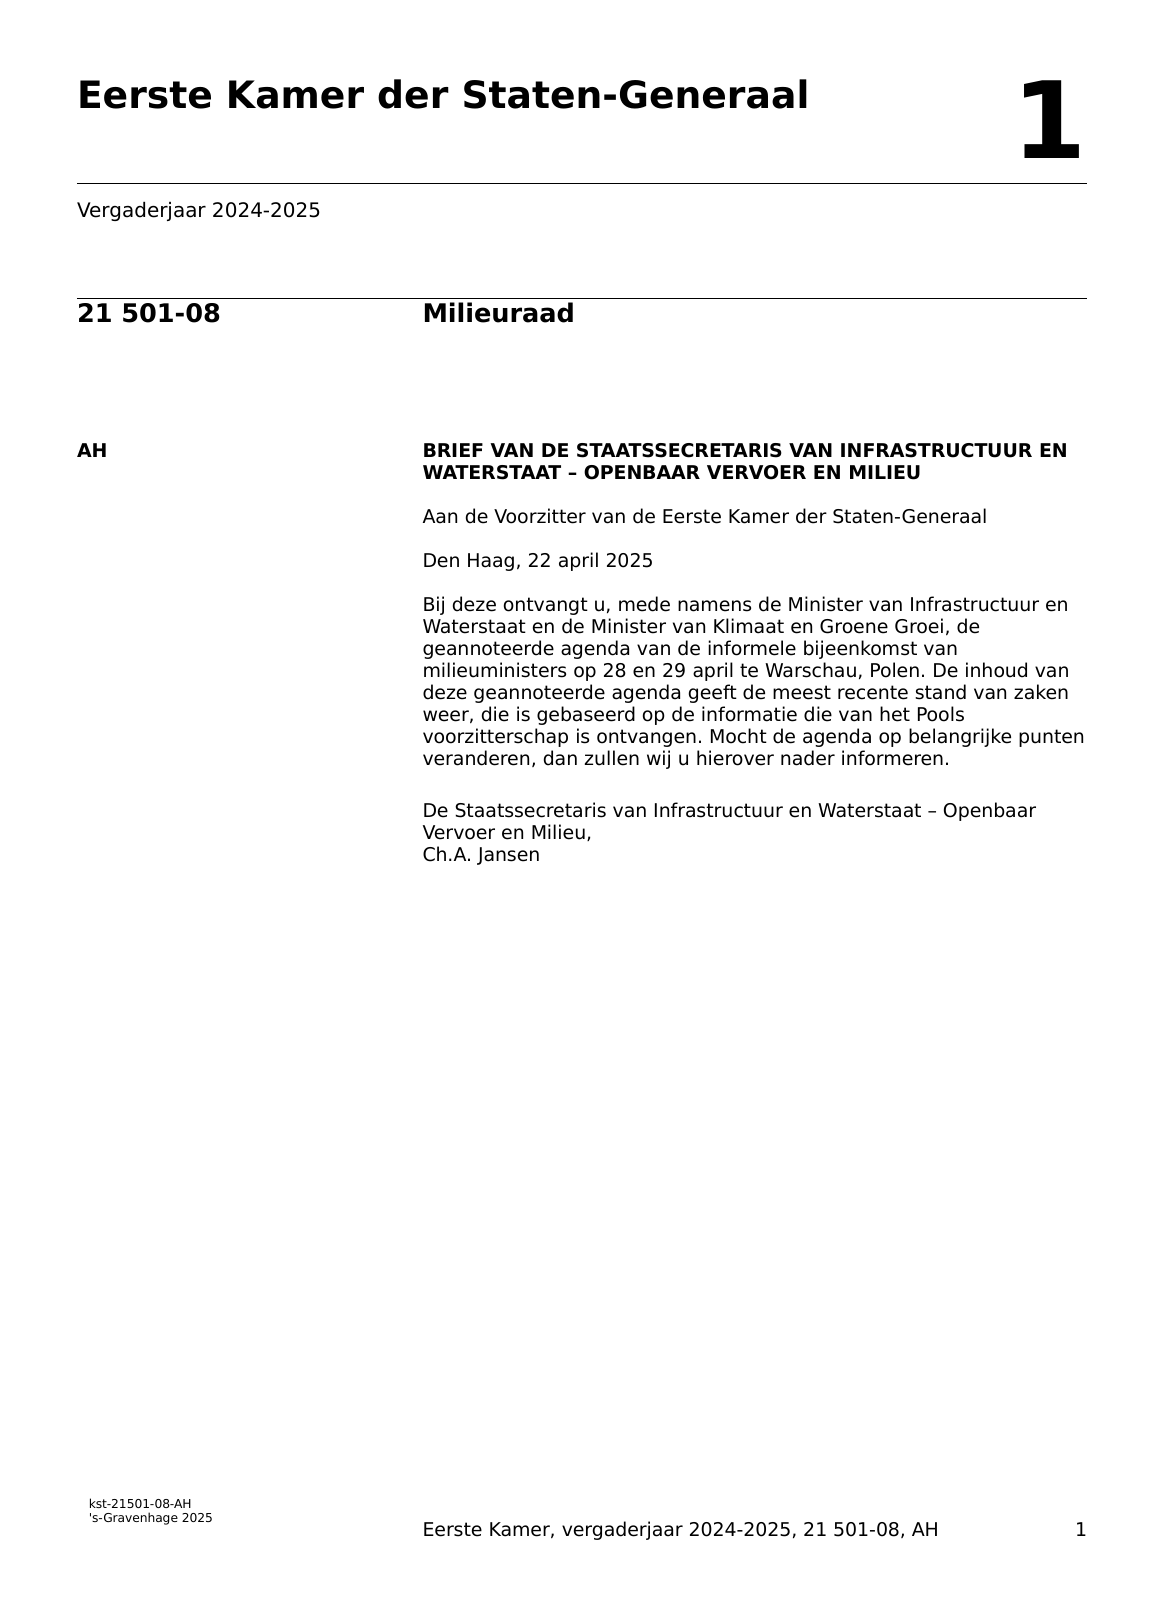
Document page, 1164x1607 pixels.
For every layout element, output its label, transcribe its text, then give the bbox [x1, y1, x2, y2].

text kst-21501-08-AH [88, 1497, 323, 1511]
text Bij deze ontvangt u, mede namens de Minister van Infrastructuur en Waterstaat en de Minister van Klimaat en Groene Groei, de geannoteerde agenda van de informele bijeenkomst van milieuministers op 28 en 29 april te Warschau, Polen. De inhoud van deze geannoteerde agenda geeft de meest recente stand van zaken weer, die is gebaseerd op de informatie die van het Pools voorzitterschap is ontvangen. Mocht de agenda op belangrijke punten veranderen, dan zullen wij u hierover nader informeren. [422, 594, 1087, 770]
table_cell Vergaderjaar 2024-2025 [77, 184, 1087, 298]
text Den Haag, 22 april 2025 [422, 550, 1087, 572]
table_header 1 [886, 59, 1087, 183]
table_header Eerste Kamer der Staten-Generaal [77, 59, 886, 183]
text De Staatssecretaris van Infrastructuur en Waterstaat – Openbaar Vervoer en Milieu, Ch.A. Jansen [422, 800, 1087, 866]
subtitle AH BRIEF VAN DE STAATSSECRETARIS VAN INFRASTRUCTUUR EN WATERSTAAT – OPENBAAR VERVOER EN MILIEU [77, 440, 1087, 484]
subtitle 21 501-08 Milieuraad [77, 299, 1087, 329]
text Aan de Voorzitter van de Eerste Kamer der Staten-Generaal [422, 506, 1087, 528]
text 's-Gravenhage 2025 [88, 1511, 323, 1525]
